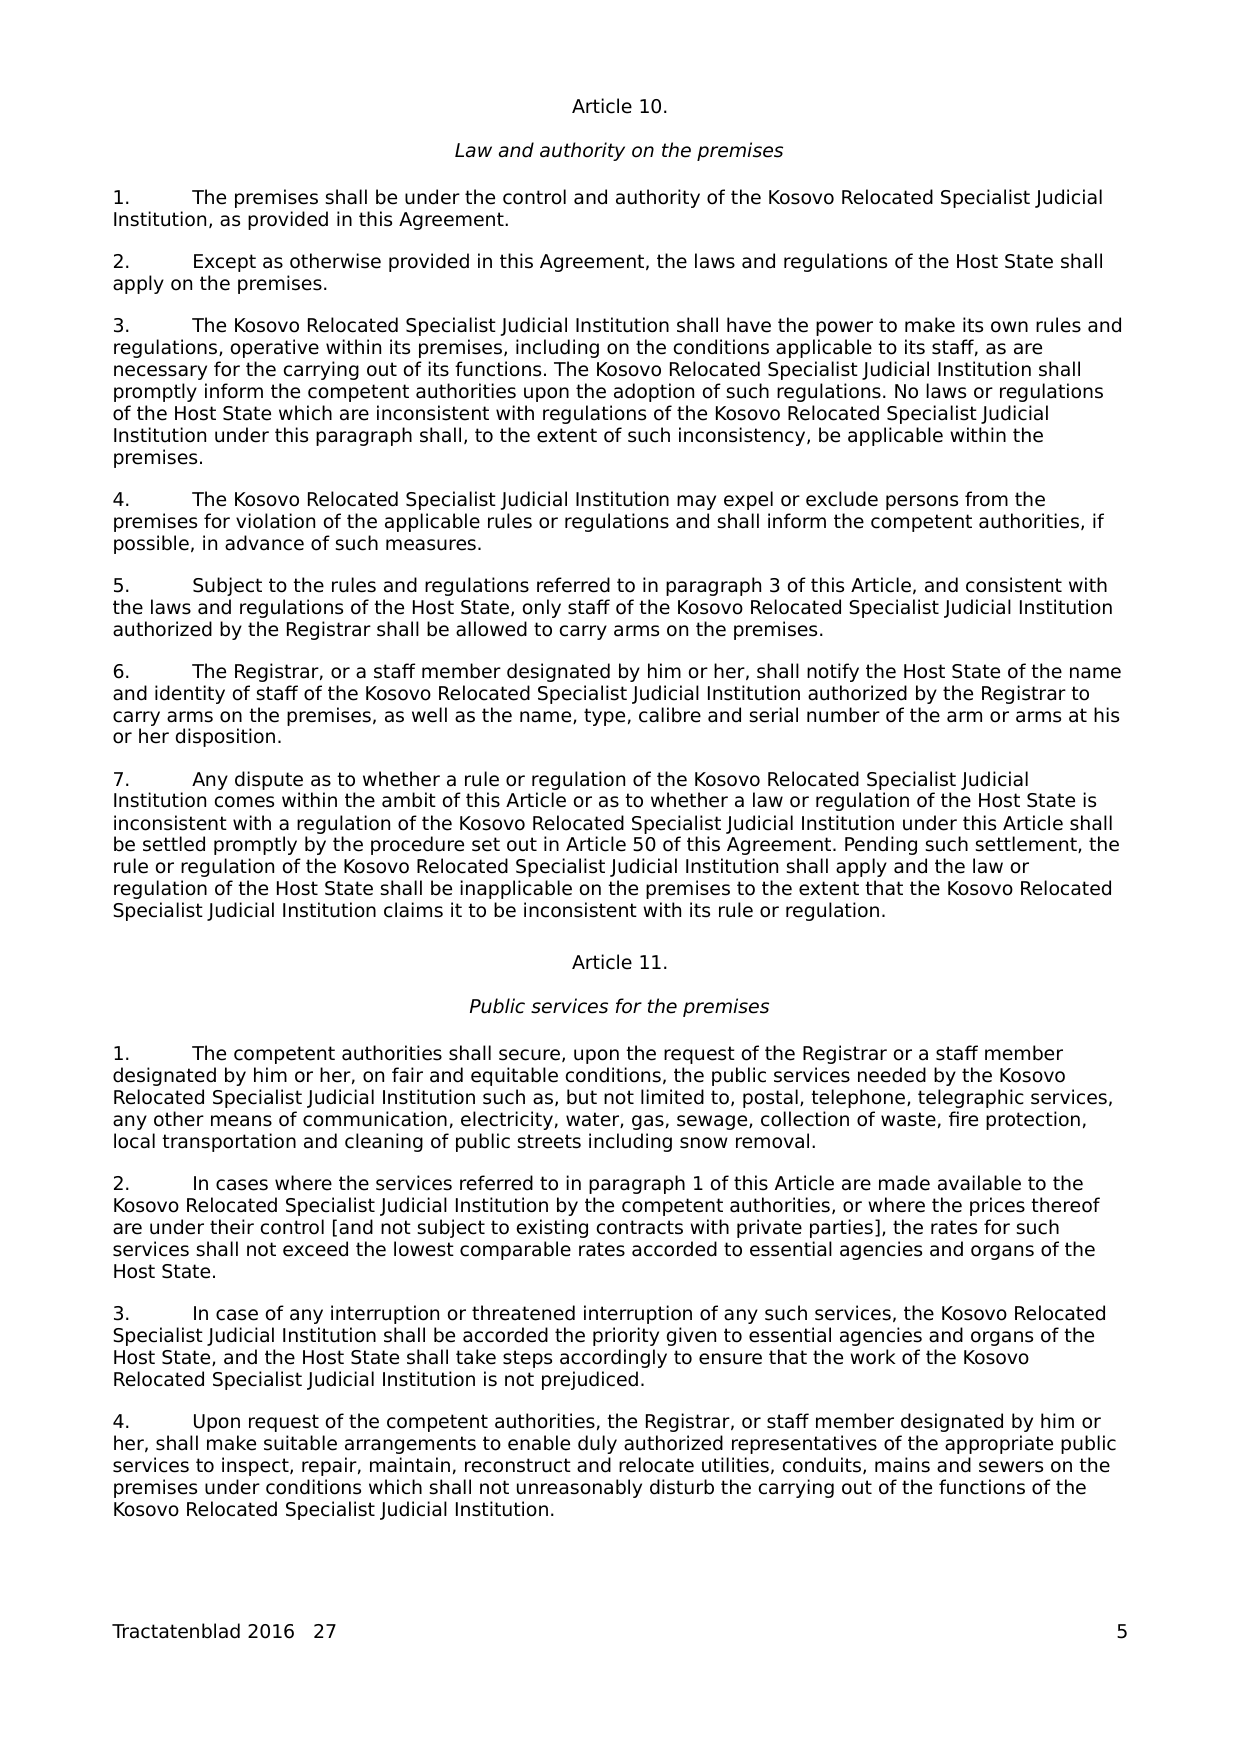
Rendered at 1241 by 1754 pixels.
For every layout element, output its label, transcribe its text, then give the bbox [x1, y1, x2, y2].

text 4. The Kosovo Relocated Specialist Judicial Institution may expel or exclude persons from the premises for violation of the applicable rules or regulations and shall inform the competent authorities, if possible, in advance of such measures. [112, 489, 1128, 554]
text 3. In case of any interruption or threatened interruption of any such services, the Kosovo Relocated Specialist Judicial Institution shall be accorded the priority given to essential agencies and organs of the Host State, and the Host State shall take steps accordingly to ensure that the work of the Kosovo Relocated Specialist Judicial Institution is not prejudiced. [112, 1303, 1128, 1391]
text 5. Subject to the rules and regulations referred to in paragraph 3 of this Article, and consistent with the laws and regulations of the Host State, only staff of the Kosovo Relocated Specialist Judicial Institution authorized by the Registrar shall be allowed to carry arms on the premises. [112, 574, 1128, 641]
text 7. Any dispute as to whether a rule or regulation of the Kosovo Relocated Specialist Judicial Institution comes within the ambit of this Article or as to whether a law or regulation of the Host State is inconsistent with a regulation of the Kosovo Relocated Specialist Judicial Institution under this Article shall be settled promptly by the procedure set out in Article 50 of this Agreement. Pending such settlement, the rule or regulation of the Kosovo Relocated Specialist Judicial Institution shall apply and the law or regulation of the Host State shall be inapplicable on the premises to the extent that the Kosovo Relocated Specialist Judicial Institution claims it to be inconsistent with its rule or regulation. [112, 768, 1128, 922]
text 2. In cases where the services referred to in paragraph 1 of this Article are made available to the Kosovo Relocated Specialist Judicial Institution by the competent authorities, or where the prices thereof are under their control [and not subject to existing contracts with private parties], the rates for such services shall not exceed the lowest comparable rates accorded to essential agencies and organs of the Host State. [112, 1173, 1128, 1283]
text 1. The premises shall be under the control and authority of the Kosovo Relocated Specialist Judicial Institution, as provided in this Agreement. [112, 187, 1128, 231]
text 3. The Kosovo Relocated Specialist Judicial Institution shall have the power to make its own rules and regulations, operative within its premises, including on the conditions applicable to its staff, as are necessary for the carrying out of its functions. The Kosovo Relocated Specialist Judicial Institution shall promptly inform the competent authorities upon the adoption of such regulations. No laws or regulations of the Host State which are inconsistent with regulations of the Kosovo Relocated Specialist Judicial Institution under this paragraph shall, to the extent of such inconsistency, be applicable within the premises. [112, 315, 1128, 469]
text 2. Except as otherwise provided in this Agreement, the laws and regulations of the Host State shall apply on the premises. [112, 251, 1128, 295]
text 1. The competent authorities shall secure, upon the request of the Registrar or a staff member designated by him or her, on fair and equitable conditions, the public services needed by the Kosovo Relocated Specialist Judicial Institution such as, but not limited to, postal, telephone, telegraphic services, any other means of communication, electricity, water, gas, sewage, collection of waste, fire protection, local transportation and cleaning of public streets including snow removal. [112, 1043, 1128, 1153]
text 6. The Registrar, or a staff member designated by him or her, shall notify the Host State of the name and identity of staff of the Kosovo Relocated Specialist Judicial Institution authorized by the Registrar to carry arms on the premises, as well as the name, type, calibre and serial number of the arm or arms at his or her disposition. [112, 661, 1128, 748]
subtitle Article 11. Public services for the premises [112, 952, 1128, 1018]
text 4. Upon request of the competent authorities, the Registrar, or staff member designated by him or her, shall make suitable arrangements to enable duly authorized representatives of the appropriate public services to inspect, repair, maintain, reconstruct and relocate utilities, conduits, mains and sewers on the premises under conditions which shall not unreasonably disturb the carrying out of the functions of the Kosovo Relocated Specialist Judicial Institution. [112, 1411, 1128, 1521]
subtitle Article 10. Law and authority on the premises [112, 96, 1128, 162]
